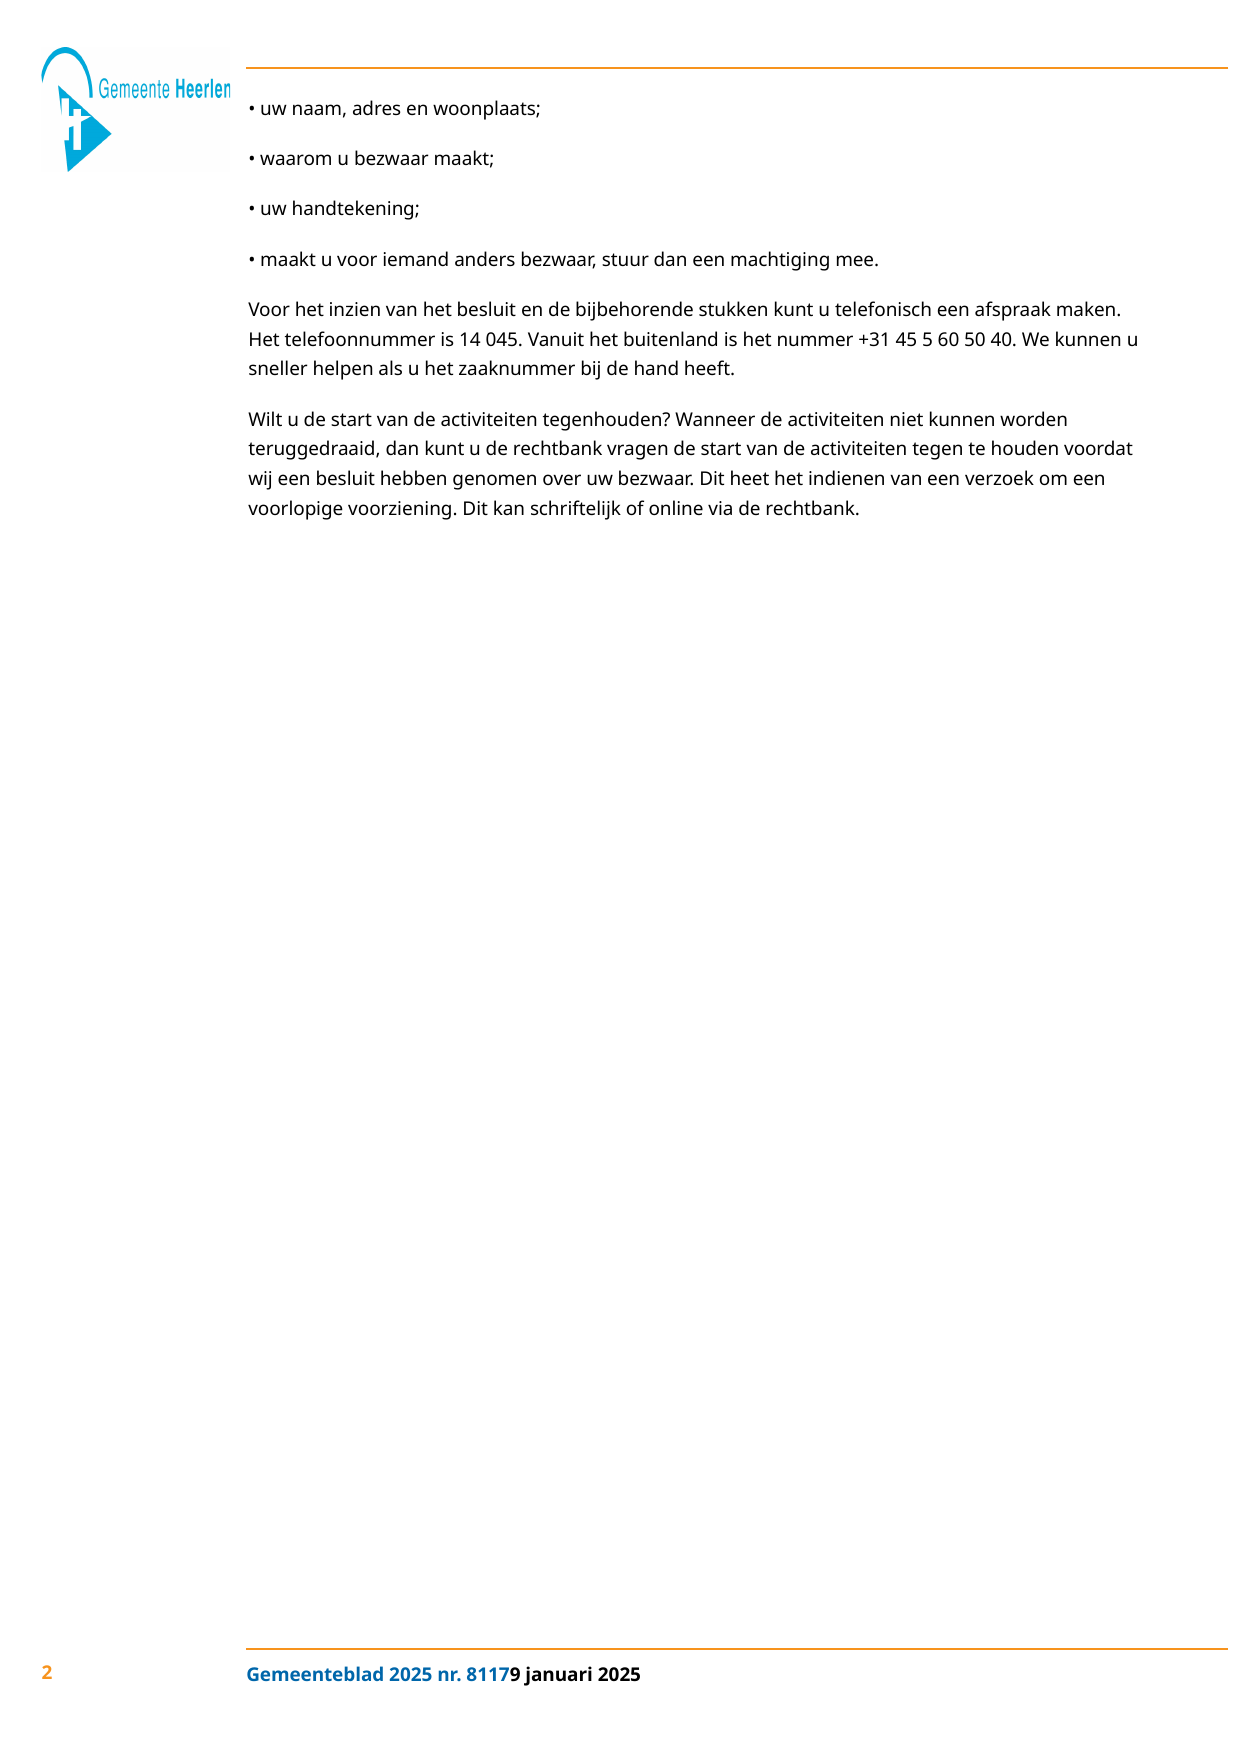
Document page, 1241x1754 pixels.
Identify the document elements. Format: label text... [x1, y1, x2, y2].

text • waarom u bezwaar maakt; [248, 145, 1152, 171]
text • maakt u voor iemand anders bezwaar, stuur dan een machtiging mee. [248, 246, 1152, 272]
text Voor het inzien van het besluit en de bijbehorende stukken kunt u telefonisch een afspraak maken. Het telefoonnummer is 14 045. Vanuit het buitenland is het nummer +31 45 5 60 50 40. We kunnen u sneller helpen als u het zaaknummer bij de hand heeft. [248, 296, 1152, 381]
picture [41, 47, 59, 70]
picture [41, 47, 231, 172]
text Wilt u de start van de activiteiten tegenhouden? Wanneer de activiteiten niet kunnen worden teruggedraaid, dan kunt u de rechtbank vragen de start van de activiteiten tegen te houden voordat wij een besluit hebben genomen over uw bezwaar. Dit heet het indienen van een verzoek om een voorlopige voorziening. Dit kan schriftelijk of online via de rechtbank. [248, 406, 1152, 521]
text • uw naam, adres en woonplaats; [248, 95, 1152, 121]
text • uw handtekening; [248, 196, 1152, 221]
